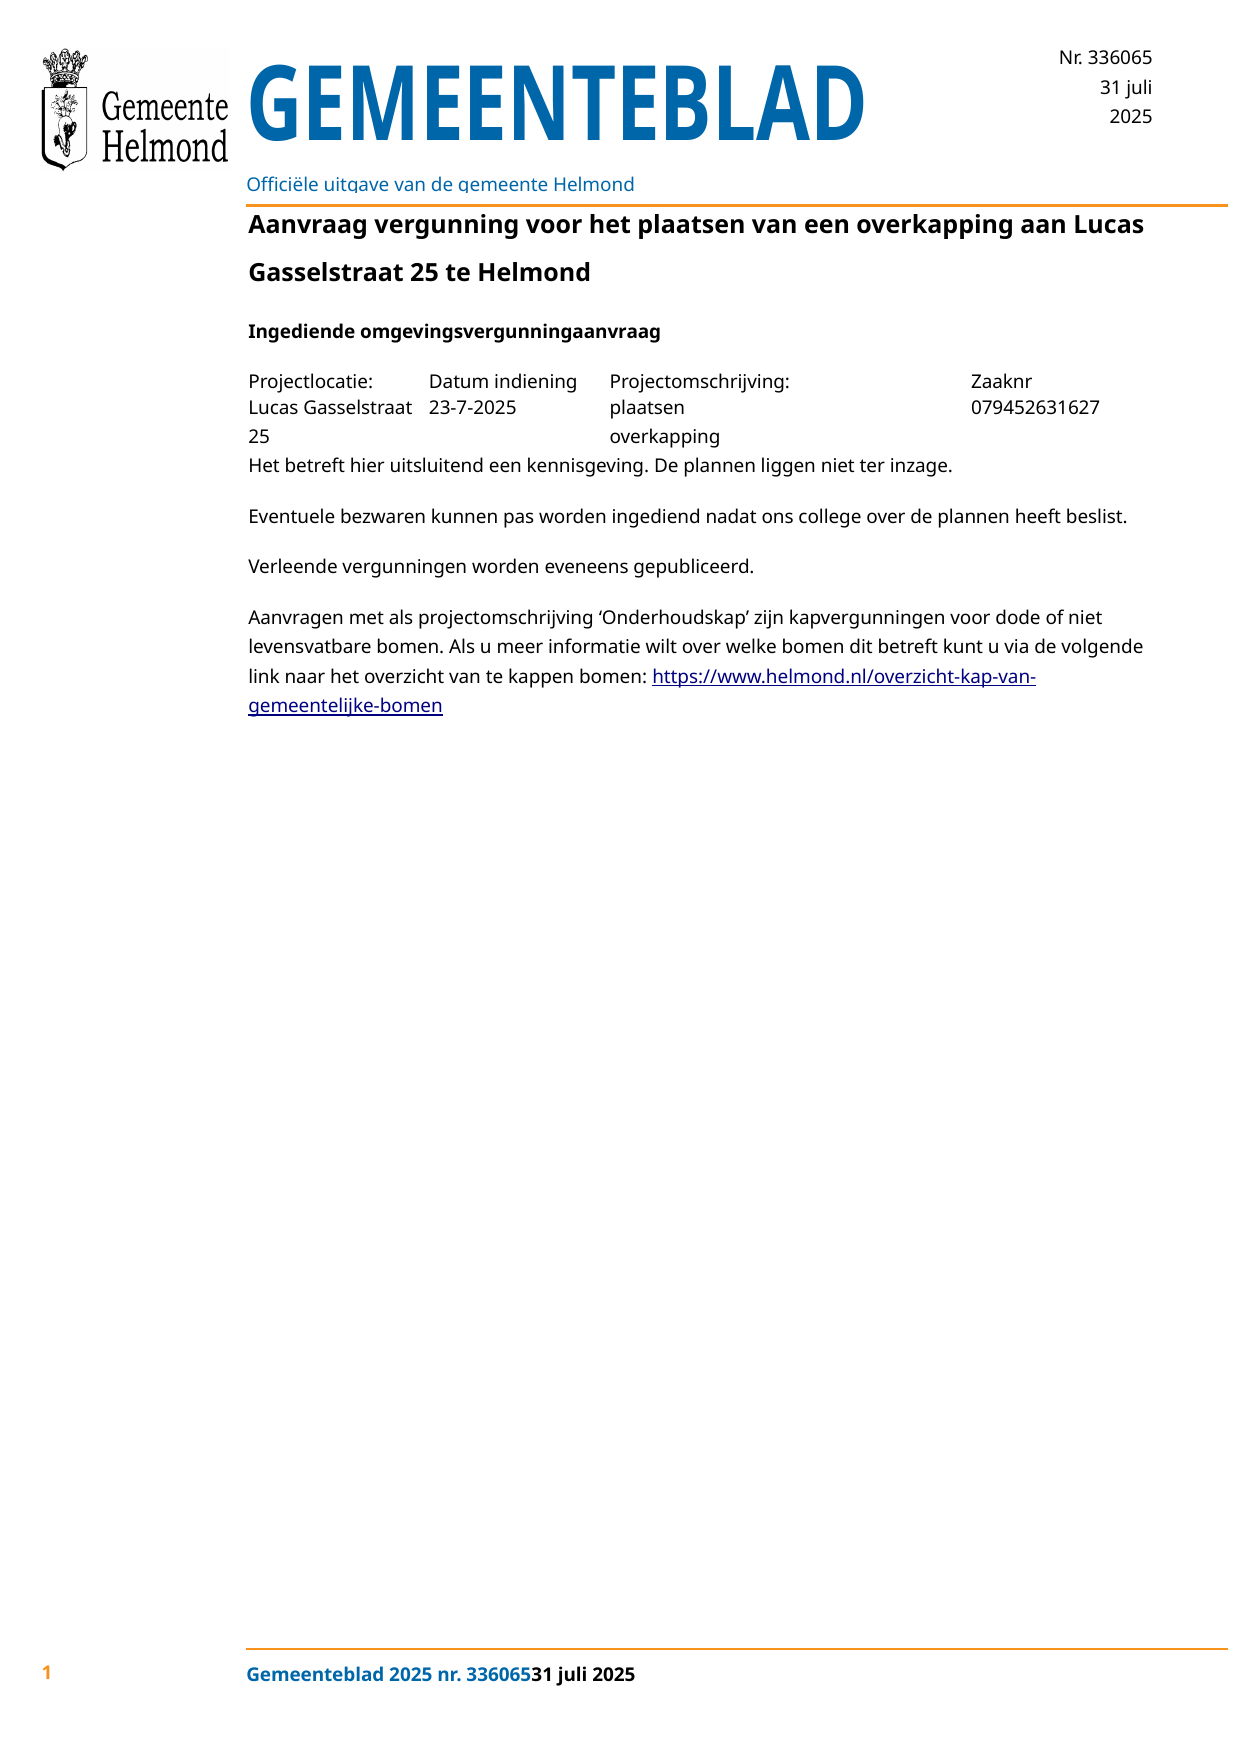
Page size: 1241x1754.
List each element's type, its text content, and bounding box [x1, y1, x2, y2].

table_header Zaaknr [971, 369, 1152, 394]
text Verleende vergunningen worden eveneens gepubliceerd. [248, 553, 1152, 579]
table_header Projectlocatie: [248, 369, 429, 394]
text Eventuele bezwaren kunnen pas worden ingediend nadat ons college over de plannen heeft beslist. [248, 503, 1152, 529]
text Aanvragen met als projectomschrijving ‘Onderhoudskap’ zijn kapvergunningen voor dode of niet levensvatbare bomen. Als u meer informatie wilt over welke bomen dit betreft kunt u via de volgende link naar het overzicht van te kappen bomen: https://www.helmond.nl/overzicht-kap-van-gemeentelijke-bomen [248, 604, 1152, 718]
text Het betreft hier uitsluitend een kennisgeving. De plannen liggen niet ter inzage. [248, 453, 1152, 478]
text Aanvraag vergunning voor het plaatsen van een overkapping aan Lucas Gasselstraat 25 te Helmond [248, 207, 1152, 288]
table_cell [790, 394, 971, 449]
picture [41, 47, 231, 172]
table_cell Lucas Gasselstraat 25 [248, 394, 429, 449]
table_cell plaatsen overkapping [609, 394, 790, 449]
table_header Projectomschrijving: [609, 369, 790, 394]
table_cell 23-7-2025 [429, 394, 609, 449]
text Ingediende omgevingsvergunningaanvraag [248, 318, 1152, 344]
table_header [790, 369, 971, 394]
table_header Datum indiening [429, 369, 609, 394]
table_cell 079452631627 [971, 394, 1152, 449]
